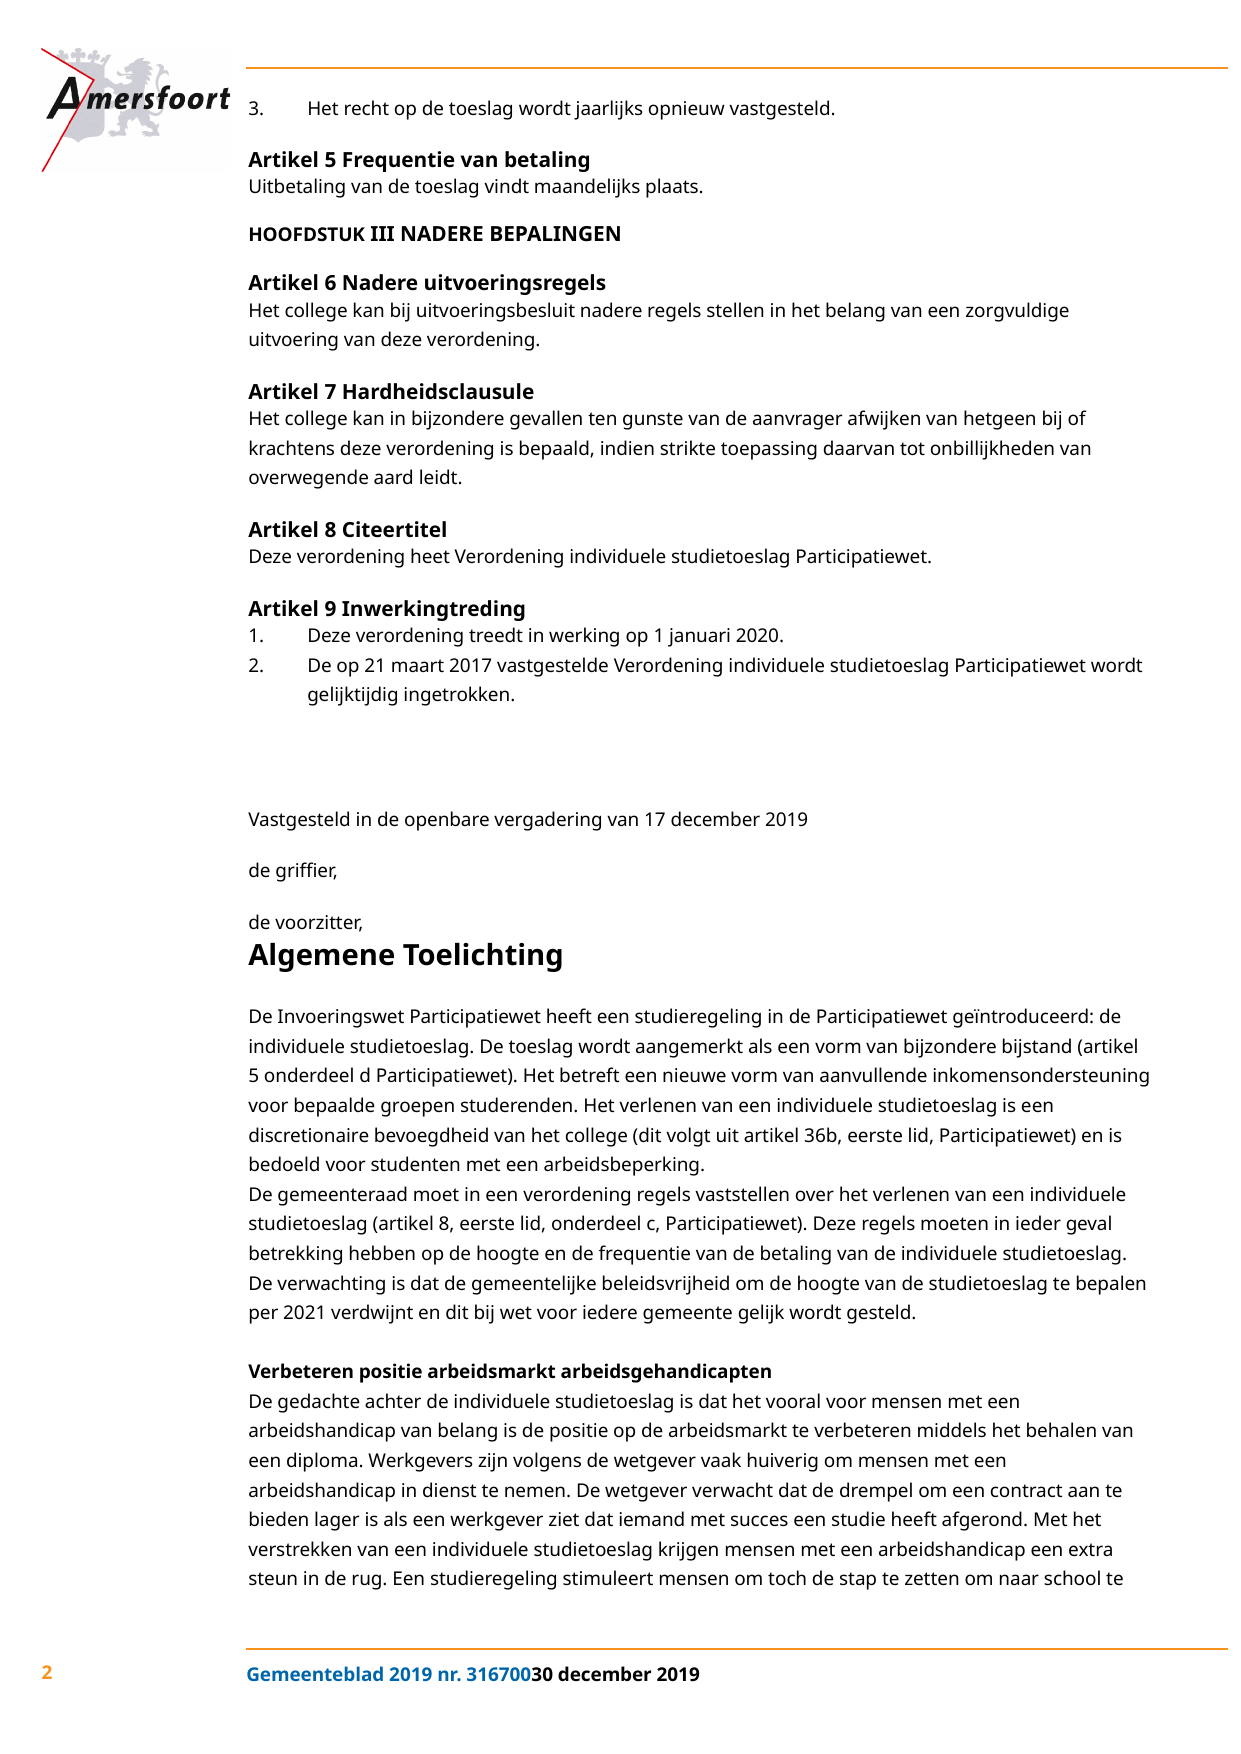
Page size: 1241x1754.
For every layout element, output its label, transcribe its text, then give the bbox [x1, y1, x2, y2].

text Artikel 8 Citeertitel [248, 515, 1152, 543]
text De gemeenteraad moet in een verordening regels vaststellen over het verlenen van een individuele studietoeslag (artikel 8, eerste lid, onderdeel c, Participatiewet). Deze regels moeten in ieder geval betrekking hebben op de hoogte en de frequentie van de betaling van de individuele studietoeslag. De verwachting is dat de gemeentelijke beleidsvrijheid om de hoogte van de studietoeslag te bepalen per 2021 verdwijnt en dit bij wet voor iedere gemeente gelijk wordt gesteld. [248, 1181, 1152, 1325]
text De gedachte achter de individuele studietoeslag is dat het vooral voor mensen met een arbeidshandicap van belang is de positie op de arbeidsmarkt te verbeteren middels het behalen van een diploma. Werkgevers zijn volgens de wetgever vaak huiverig om mensen met een arbeidshandicap in dienst te nemen. De wetgever verwacht dat de drempel om een contract aan te bieden lager is als een werkgever ziet dat iemand met succes een studie heeft afgerond. Met het verstrekken van een individuele studietoeslag krijgen mensen met een arbeidshandicap een extra steun in de rug. Een studieregeling stimuleert mensen om toch de stap te zetten om naar school te [248, 1388, 1152, 1591]
text Het college kan bij uitvoeringsbesluit nadere regels stellen in het belang van een zorgvuldige uitvoering van deze verordening. [248, 297, 1152, 352]
text Artikel 9 Inwerkingtreding [248, 594, 1152, 622]
text Artikel 5 Frequentie van betaling [248, 145, 1152, 174]
list De op 21 maart 2017 vastgestelde Verordening individuele studietoeslag Participatiewet wordt gelijktijdig ingetrokken. [248, 652, 1152, 707]
list Het recht op de toeslag wordt jaarlijks opnieuw vastgesteld. [248, 95, 1152, 121]
text Artikel 6 Nadere uitvoeringsregels [248, 268, 1152, 297]
text HOOFDSTUK III NADERE BEPALINGEN [248, 219, 1152, 248]
text Algemene Toelichting [248, 934, 1152, 974]
text Artikel 7 Hardheidsclausule [248, 377, 1152, 405]
text Vastgesteld in de openbare vergadering van 17 december 2019 [248, 806, 1152, 832]
text de griffier, [248, 857, 1152, 883]
text de voorzitter, [248, 909, 1152, 934]
text Deze verordening heet Verordening individuele studietoeslag Participatiewet. [248, 543, 1152, 569]
text Verbeteren positie arbeidsmarkt arbeidsgehandicapten [248, 1358, 1152, 1384]
text Uitbetaling van de toeslag vindt maandelijks plaats. [248, 174, 1152, 199]
list Deze verordening treedt in werking op 1 januari 2020. [248, 622, 1152, 648]
text De Invoeringswet Participatiewet heeft een studieregeling in de Participatiewet geïntroduceerd: de individuele studietoeslag. De toeslag wordt aangemerkt als een vorm van bijzondere bijstand (artikel 5 onderdeel d Participatiewet). Het betreft een nieuwe vorm van aanvullende inkomensondersteuning voor bepaalde groepen studerenden. Het verlenen van een individuele studietoeslag is een discretionaire bevoegdheid van het college (dit volgt uit artikel 36b, eerste lid, Participatiewet) en is bedoeld voor studenten met een arbeidsbeperking. [248, 1003, 1152, 1177]
picture [41, 47, 231, 172]
text Het college kan in bijzondere gevallen ten gunste van de aanvrager afwijken van hetgeen bij of krachtens deze verordening is bepaald, indien strikte toepassing daarvan tot onbillijkheden van overwegende aard leidt. [248, 405, 1152, 490]
